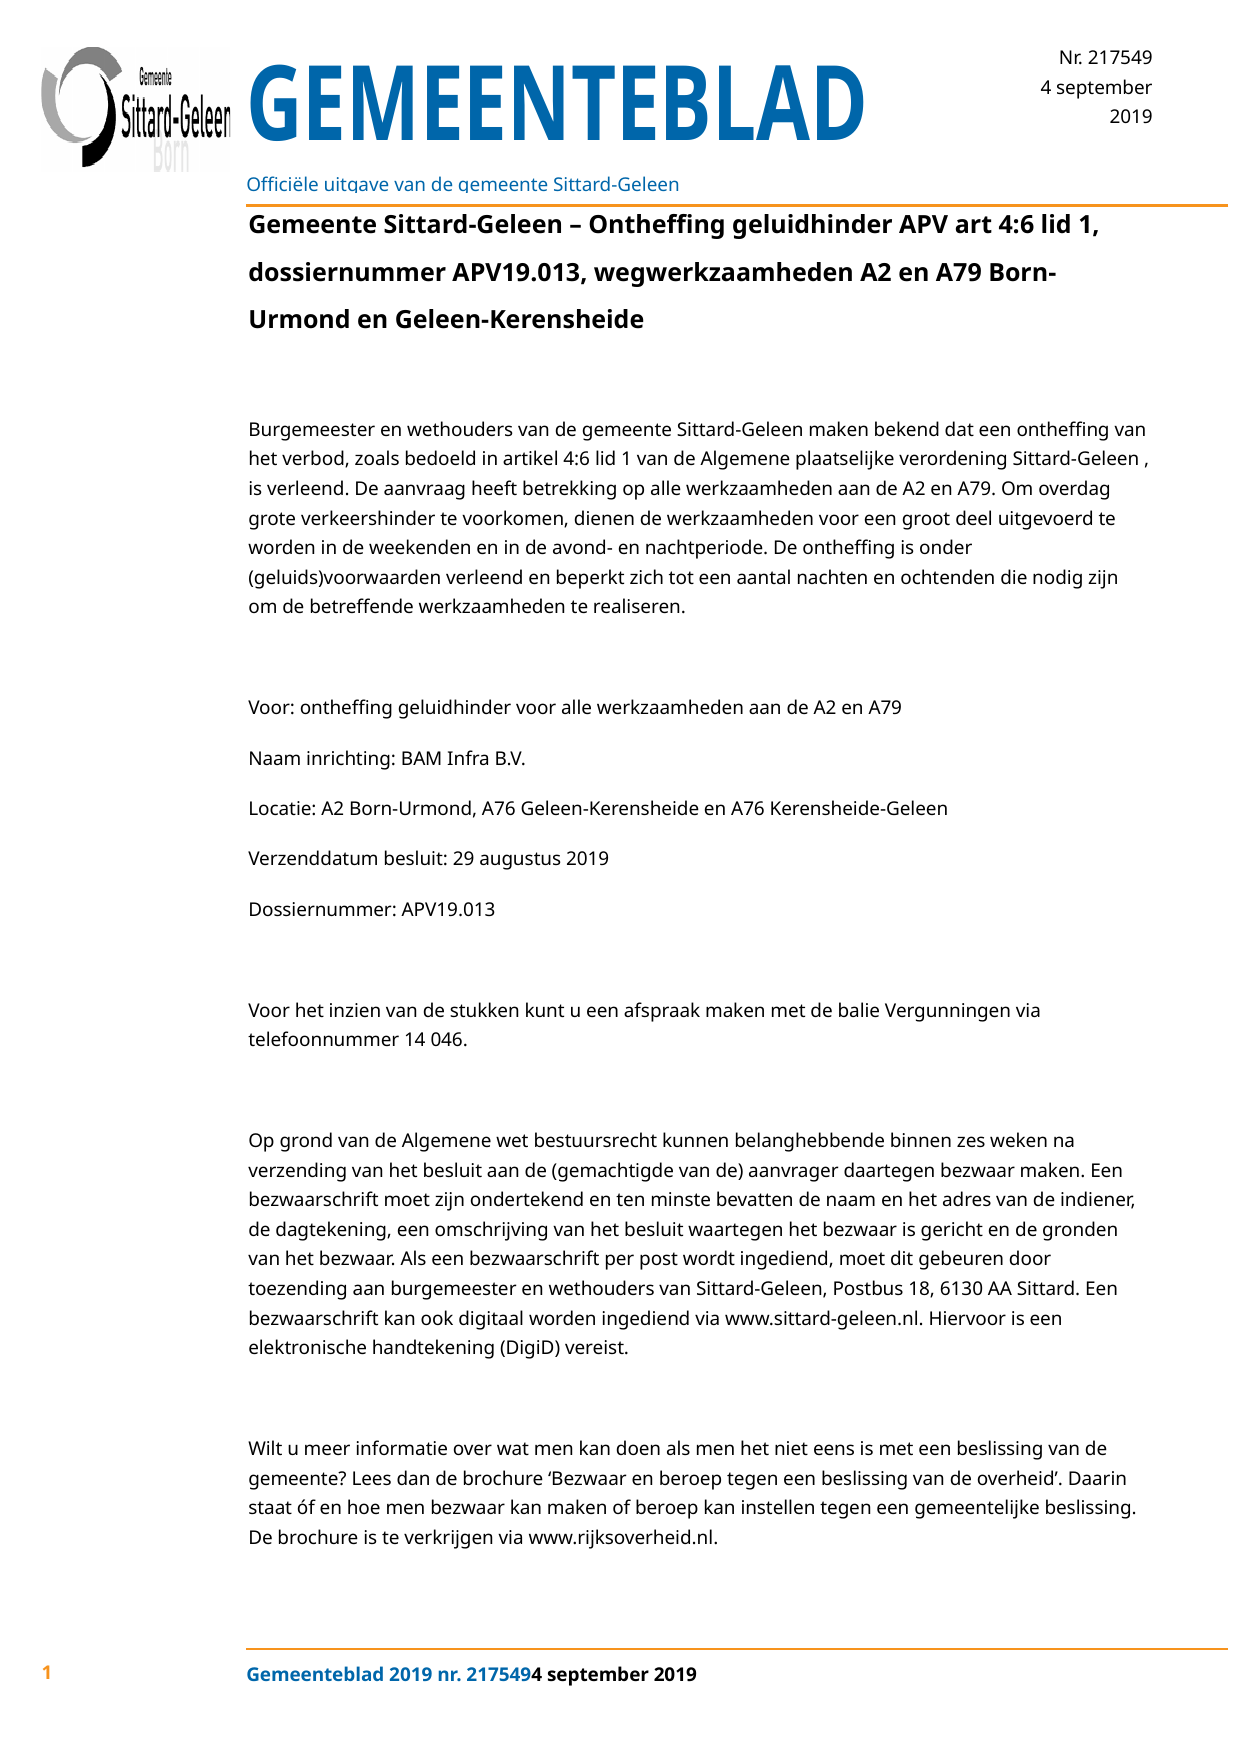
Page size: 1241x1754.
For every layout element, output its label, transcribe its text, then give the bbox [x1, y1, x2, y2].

text Op grond van de Algemene wet bestuursrecht kunnen belanghebbende binnen zes weken na verzending van het besluit aan de (gemachtigde van de) aanvrager daartegen bezwaar maken. Een bezwaarschrift moet zijn ondertekend en ten minste bevatten de naam en het adres van de indiener, de dagtekening, een omschrijving van het besluit waartegen het bezwaar is gericht en de gronden van het bezwaar. Als een bezwaarschrift per post wordt ingediend, moet dit gebeuren door toezending aan burgemeester en wethouders van Sittard-Geleen, Postbus 18, 6130 AA Sittard. Een bezwaarschrift kan ook digitaal worden ingediend via www.sittard-geleen.nl. Hiervoor is een elektronische handtekening (DigiD) vereist. [248, 1127, 1152, 1360]
text Voor het inzien van de stukken kunt u een afspraak maken met de balie Vergunningen via telefoonnummer 14 046. [248, 997, 1152, 1052]
text Gemeente Sittard-Geleen – Ontheffing geluidhinder APV art 4:6 lid 1, dossiernummer APV19.013, wegwerkzaamheden A2 en A79 Born-Urmond en Geleen-Kerensheide [248, 207, 1152, 336]
picture [41, 47, 231, 172]
text Voor: ontheffing geluidhinder voor alle werkzaamheden aan de A2 en A79 [248, 694, 1152, 720]
text Burgemeester en wethouders van de gemeente Sittard-Geleen maken bekend dat een ontheffing van het verbod, zoals bedoeld in artikel 4:6 lid 1 van de Algemene plaatselijke verordening Sittard-Geleen , is verleend. De aanvraag heeft betrekking op alle werkzaamheden aan de A2 en A79. Om overdag grote verkeershinder te voorkomen, dienen de werkzaamheden voor een groot deel uitgevoerd te worden in de weekenden en in de avond- en nachtperiode. De ontheffing is onder (geluids)voorwaarden verleend en beperkt zich tot een aantal nachten en ochtenden die nodig zijn om de betreffende werkzaamheden te realiseren. [248, 416, 1152, 619]
text Verzenddatum besluit: 29 augustus 2019 [248, 846, 1152, 871]
text Naam inrichting: BAM Infra B.V. [248, 745, 1152, 770]
text Locatie: A2 Born-Urmond, A76 Geleen-Kerensheide en A76 Kerensheide-Geleen [248, 795, 1152, 821]
text Dossiernummer: APV19.013 [248, 896, 1152, 922]
text Wilt u meer informatie over wat men kan doen als men het niet eens is met een beslissing van de gemeente? Lees dan de brochure ‘Bezwaar en beroep tegen een beslissing van de overheid’. Daarin staat óf en hoe men bezwaar kan maken of beroep kan instellen tegen een gemeentelijke beslissing. De brochure is te verkrijgen via www.rijksoverheid.nl. [248, 1435, 1152, 1549]
